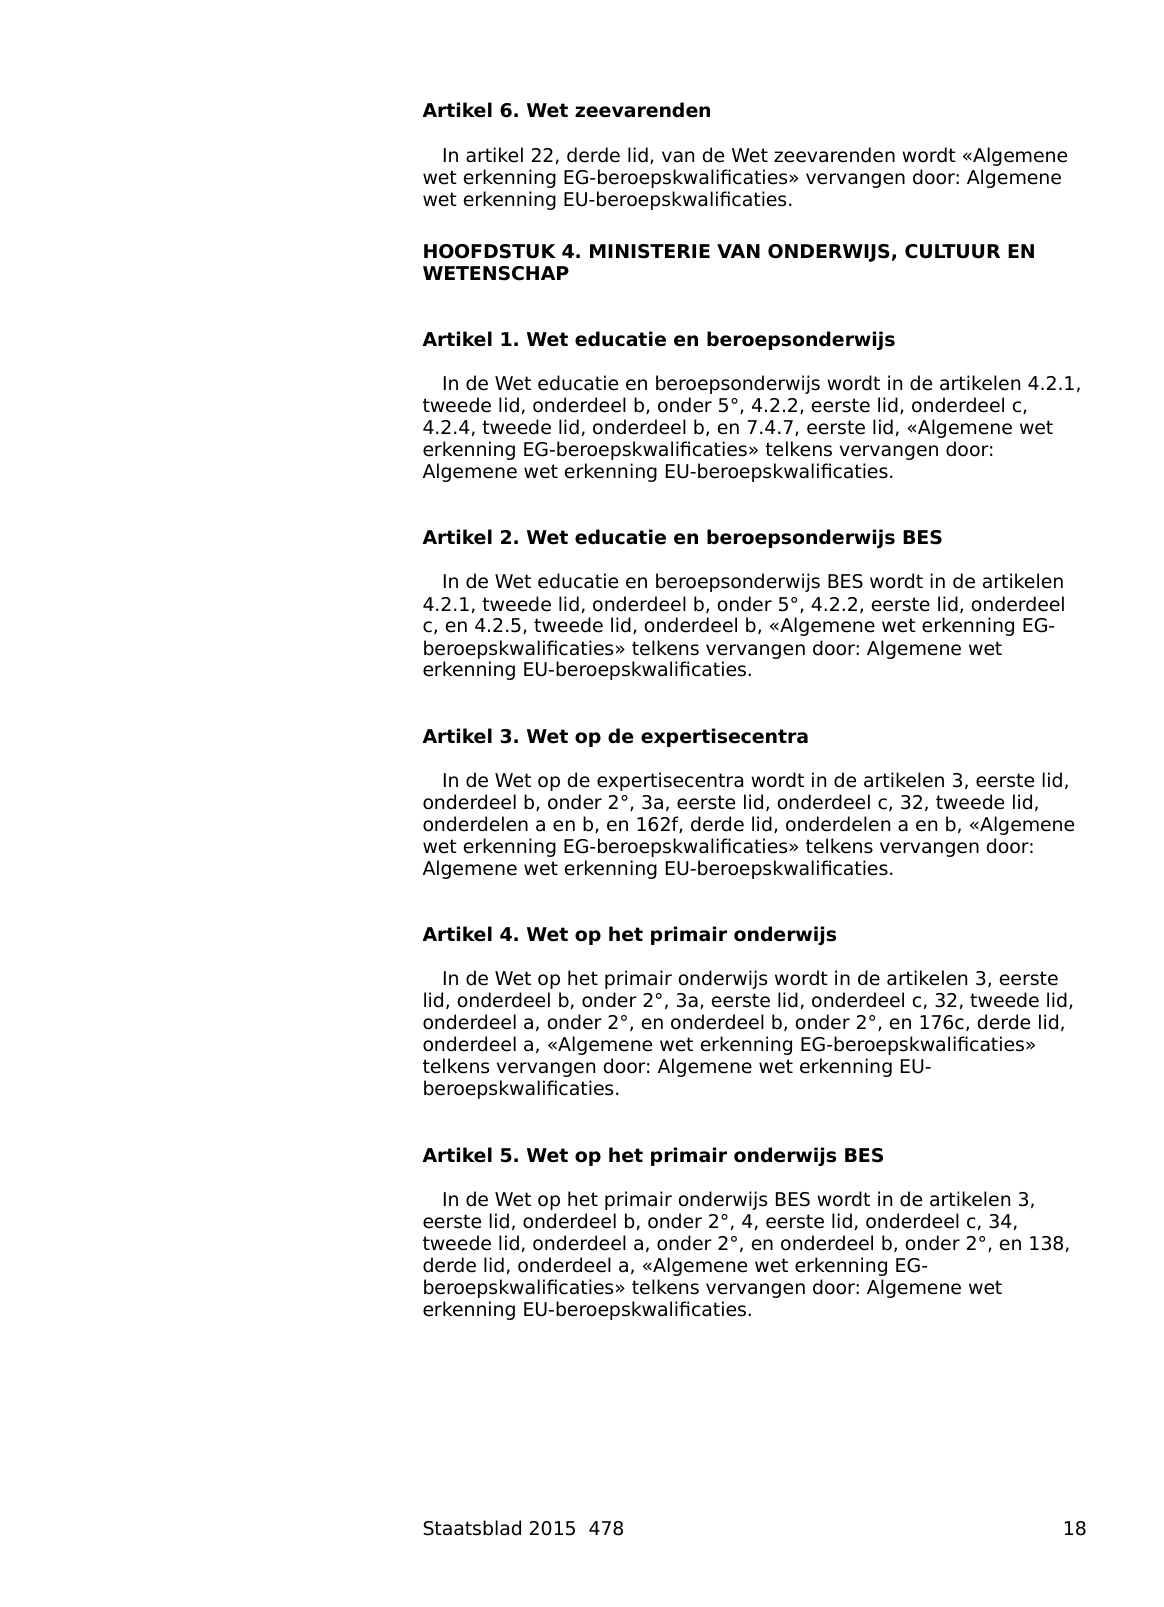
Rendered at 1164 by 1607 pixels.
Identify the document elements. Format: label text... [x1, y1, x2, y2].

subtitle Artikel 3. Wet op de expertisecentra [422, 726, 1087, 748]
subtitle Artikel 4. Wet op het primair onderwijs [422, 924, 1087, 946]
text In de Wet op het primair onderwijs BES wordt in de artikelen 3, eerste lid, onderdeel b, onder 2°, 4, eerste lid, onderdeel c, 34, tweede lid, onderdeel a, onder 2°, en onderdeel b, onder 2°, en 138, derde lid, onderdeel a, «Algemene wet erkenning EG-beroepskwalificaties» telkens vervangen door: Algemene wet erkenning EU-beroepskwalificaties. [422, 1189, 1087, 1321]
text In de Wet op de expertisecentra wordt in de artikelen 3, eerste lid, onderdeel b, onder 2°, 3a, eerste lid, onderdeel c, 32, tweede lid, onderdelen a en b, en 162f, derde lid, onderdelen a en b, «Algemene wet erkenning EG-beroepskwalificaties» telkens vervangen door: Algemene wet erkenning EU-beroepskwalificaties. [422, 770, 1087, 880]
subtitle Artikel 6. Wet zeevarenden [422, 100, 1087, 122]
text In de Wet educatie en beroepsonderwijs wordt in de artikelen 4.2.1, tweede lid, onderdeel b, onder 5°, 4.2.2, eerste lid, onderdeel c, 4.2.4, tweede lid, onderdeel b, en 7.4.7, eerste lid, «Algemene wet erkenning EG-beroepskwalificaties» telkens vervangen door: Algemene wet erkenning EU-beroepskwalificaties. [422, 373, 1087, 483]
subtitle Artikel 5. Wet op het primair onderwijs BES [422, 1144, 1087, 1167]
subtitle Artikel 2. Wet educatie en beroepsonderwijs BES [422, 527, 1087, 549]
subtitle Artikel 1. Wet educatie en beroepsonderwijs [422, 329, 1087, 351]
text In de Wet educatie en beroepsonderwijs BES wordt in de artikelen 4.2.1, tweede lid, onderdeel b, onder 5°, 4.2.2, eerste lid, onderdeel c, en 4.2.5, tweede lid, onderdeel b, «Algemene wet erkenning EG-beroepskwalificaties» telkens vervangen door: Algemene wet erkenning EU-beroepskwalificaties. [422, 571, 1087, 681]
subtitle HOOFDSTUK 4. MINISTERIE VAN ONDERWIJS, CULTUUR EN WETENSCHAP [422, 241, 1087, 284]
text In de Wet op het primair onderwijs wordt in de artikelen 3, eerste lid, onderdeel b, onder 2°, 3a, eerste lid, onderdeel c, 32, tweede lid, onderdeel a, onder 2°, en onderdeel b, onder 2°, en 176c, derde lid, onderdeel a, «Algemene wet erkenning EG-beroepskwalificaties» telkens vervangen door: Algemene wet erkenning EU-beroepskwalificaties. [422, 968, 1087, 1100]
text In artikel 22, derde lid, van de Wet zeevarenden wordt «Algemene wet erkenning EG-beroepskwalificaties» vervangen door: Algemene wet erkenning EU-beroepskwalificaties. [422, 144, 1087, 211]
